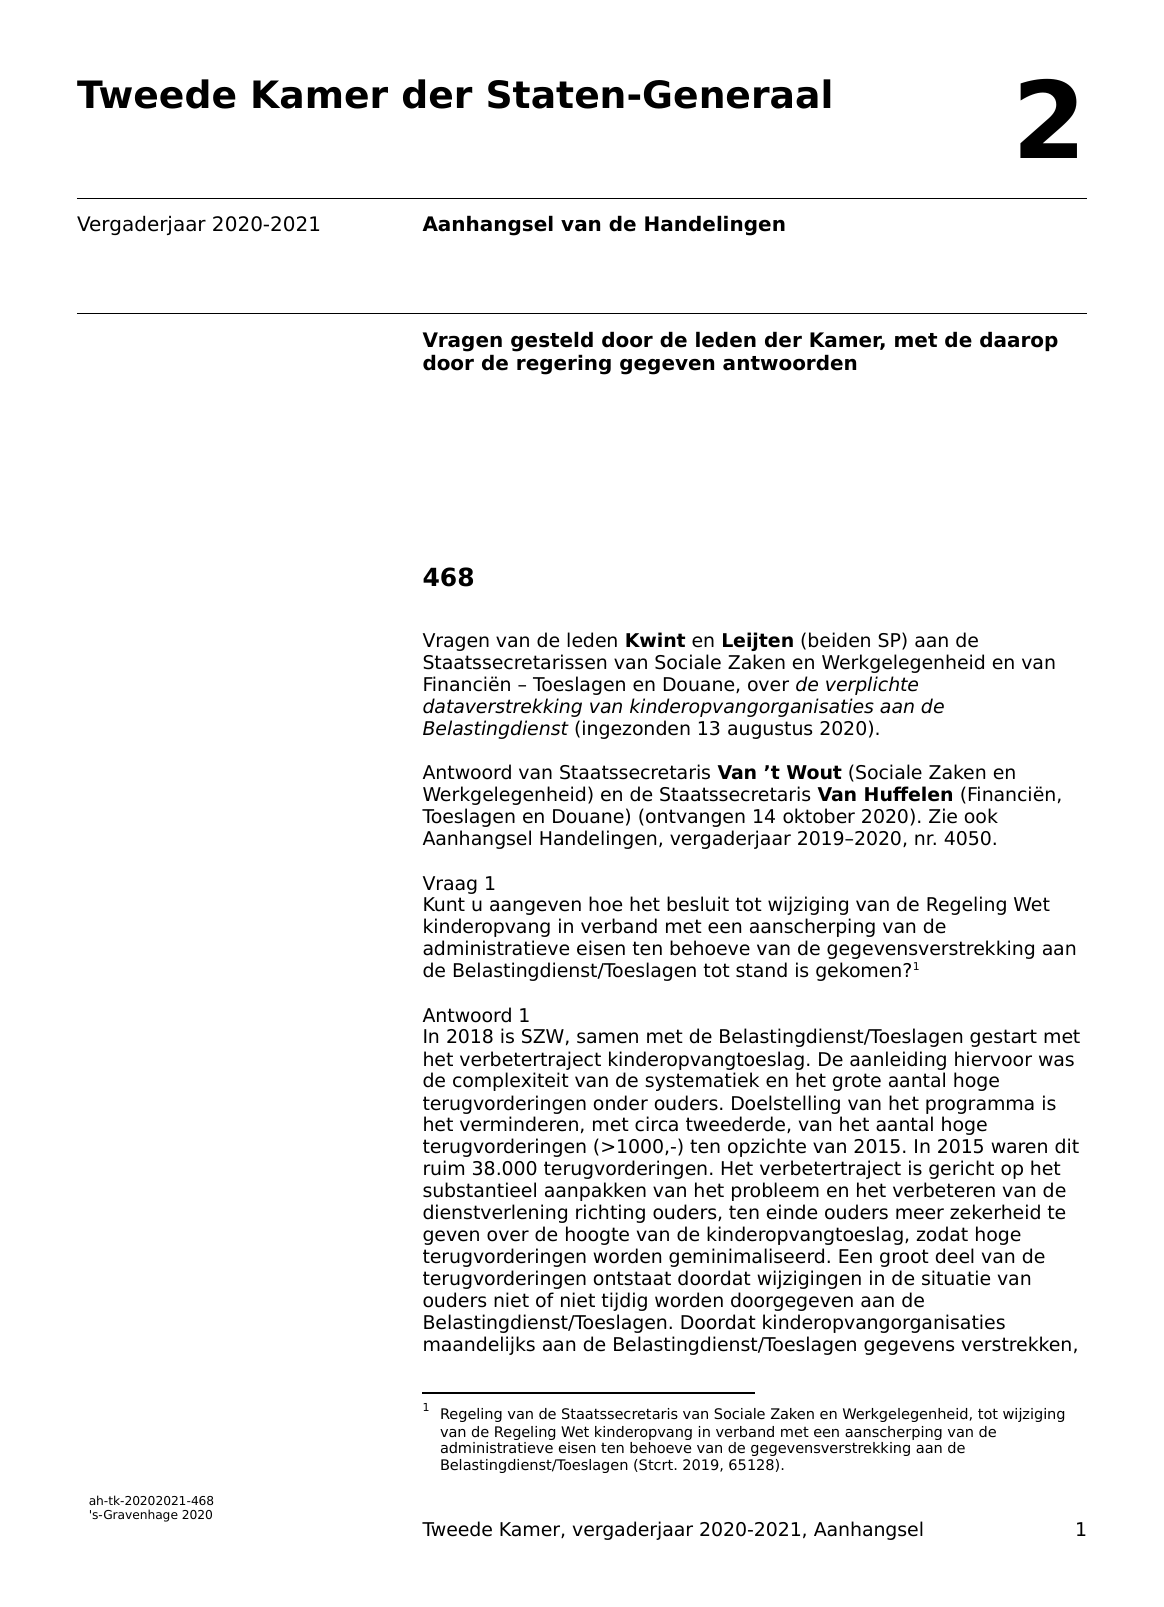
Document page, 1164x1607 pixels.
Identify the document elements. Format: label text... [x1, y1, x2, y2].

text ah-tk-20202021-468 [88, 1494, 323, 1508]
table_cell [77, 314, 422, 375]
text In 2018 is SZW, samen met de Belastingdienst/Toeslagen gestart met het verbetertraject kinderopvangtoeslag. De aanleiding hiervoor was de complexiteit van de systematiek en het grote aantal hoge terugvorderingen onder ouders. Doelstelling van het programma is het verminderen, met circa tweederde, van het aantal hoge terugvorderingen (>1000,-) ten opzichte van 2015. In 2015 waren dit ruim 38.000 terugvorderingen. Het verbetertraject is gericht op het substantieel aanpakken van het probleem en het verbeteren van de dienstverlening richting ouders, ten einde ouders meer zekerheid te geven over de hoogte van de kinderopvangtoeslag, zodat hoge terugvorderingen worden geminimaliseerd. Een groot deel van de terugvorderingen ontstaat doordat wijzigingen in de situatie van ouders niet of niet tijdig worden doorgegeven aan de Belastingdienst/Toeslagen. Doordat kinderopvangorganisaties maandelijks aan de Belastingdienst/Toeslagen gegevens verstrekken, [422, 1026, 1087, 1356]
text Vraag 1 [422, 872, 1087, 894]
text Antwoord 1 [422, 1004, 1087, 1026]
table_cell Aanhangsel van de Handelingen [422, 199, 1087, 313]
table_header 2 [886, 59, 1087, 198]
table_cell Vergaderjaar 2020-2021 [77, 199, 422, 313]
text Vragen van de leden Kwint en Leijten (beiden SP) aan de Staatssecretarissen van Sociale Zaken en Werkgelegenheid en van Financiën – Toeslagen en Douane, over de verplichte dataverstrekking van kinderopvangorganisaties aan de Belastingdienst (ingezonden 13 augustus 2020). [422, 630, 1087, 740]
text 468 [422, 563, 1087, 592]
text Antwoord van Staatssecretaris Van ’t Wout (Sociale Zaken en Werkgelegenheid) en de Staatssecretaris Van Huffelen (Financiën, Toeslagen en Douane) (ontvangen 14 oktober 2020). Zie ook Aanhangsel Handelingen, vergaderjaar 2019–2020, nr. 4050. [422, 762, 1087, 850]
text Kunt u aangeven hoe het besluit tot wijziging van de Regeling Wet kinderopvang in verband met een aanscherping van de administratieve eisen ten behoeve van de gegevensverstrekking aan de Belastingdienst/Toeslagen tot stand is gekomen? [422, 894, 1087, 982]
table_header Tweede Kamer der Staten-Generaal [77, 59, 886, 198]
table_cell Vragen gesteld door de leden der Kamer, met de daarop door de regering gegeven antwoorden [422, 314, 1087, 375]
text 's-Gravenhage 2020 [88, 1508, 323, 1522]
text Regeling van de Staatssecretaris van Sociale Zaken en Werkgelegenheid, tot wijziging van de Regeling Wet kinderopvang in verband met een aanscherping van de administratieve eisen ten behoeve van de gegevensverstrekking aan de Belastingdienst/Toeslagen (Stcrt. 2019, 65128). [422, 1402, 1087, 1474]
